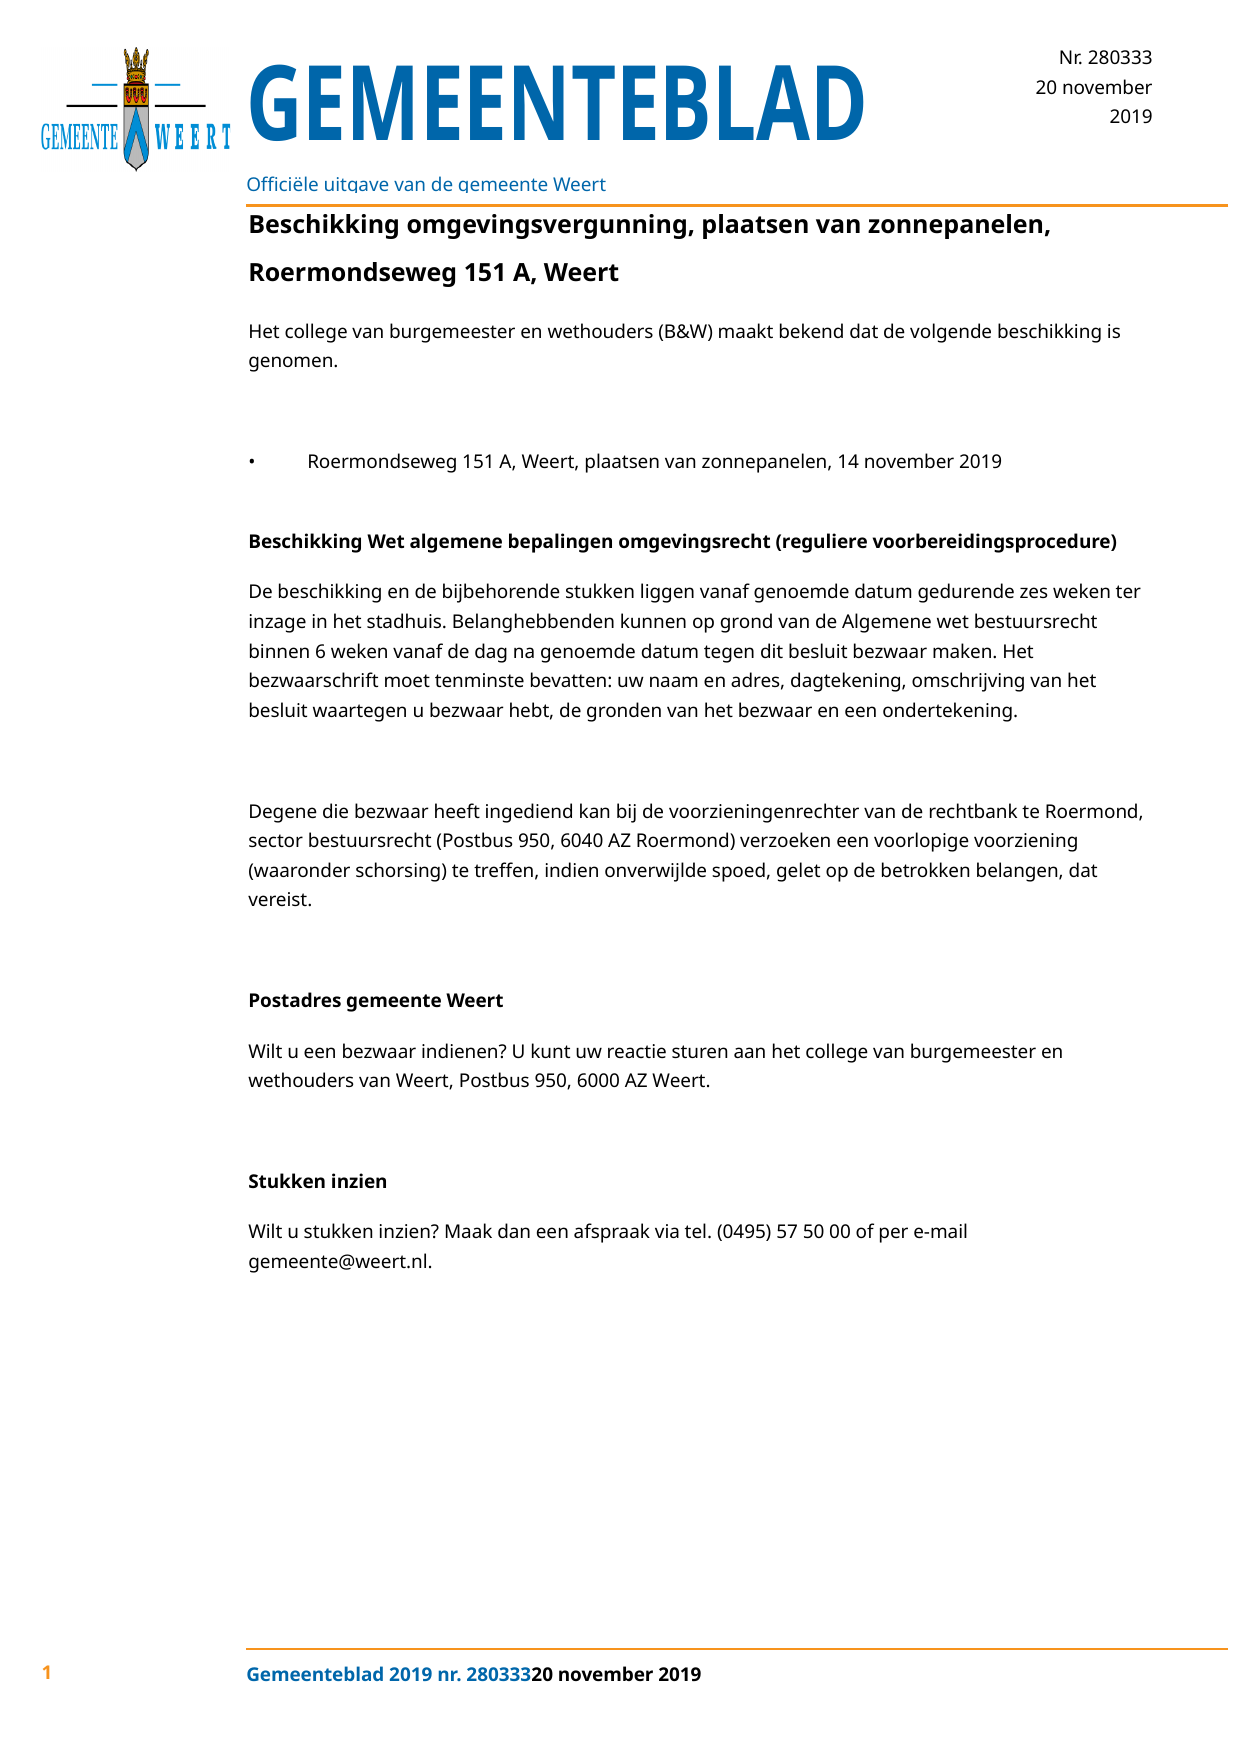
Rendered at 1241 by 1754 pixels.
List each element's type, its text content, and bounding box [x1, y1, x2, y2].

text Postadres gemeente Weert [248, 987, 1152, 1013]
text Wilt u een bezwaar indienen? U kunt uw reactie sturen aan het college van burgemeester en wethouders van Weert, Postbus 950, 6000 AZ Weert. [248, 1038, 1152, 1093]
text Degene die bezwaar heeft ingediend kan bij de voorzieningenrechter van de rechtbank te Roermond, sector bestuursrecht (Postbus 950, 6040 AZ Roermond) verzoeken een voorlopige voorziening (waaronder schorsing) te treffen, indien onverwijlde spoed, gelet op de betrokken belangen, dat vereist. [248, 798, 1152, 912]
text Het college van burgemeester en wethouders (B&W) maakt bekend dat de volgende beschikking is genomen. [248, 318, 1152, 373]
picture [41, 47, 231, 172]
text Beschikking omgevingsvergunning, plaatsen van zonnepanelen, Roermondseweg 151 A, Weert [248, 207, 1152, 288]
text Stukken inzien [248, 1168, 1152, 1194]
text Wilt u stukken inzien? Maak dan een afspraak via tel. (0495) 57 50 00 of per e-mail gemeente@weert.nl. [248, 1219, 1152, 1274]
text De beschikking en de bijbehorende stukken liggen vanaf genoemde datum gedurende zes weken ter inzage in het stadhuis. Belanghebbenden kunnen op grond van de Algemene wet bestuursrecht binnen 6 weken vanaf de dag na genoemde datum tegen dit besluit bezwaar maken. Het bezwaarschrift moet tenminste bevatten: uw naam en adres, dagtekening, omschrijving van het besluit waartegen u bezwaar hebt, de gronden van het bezwaar en een ondertekening. [248, 579, 1152, 723]
text Beschikking Wet algemene bepalingen omgevingsrecht (reguliere voorbereidingsprocedure) [248, 528, 1152, 554]
list Roermondseweg 151 A, Weert, plaatsen van zonnepanelen, 14 november 2019 [248, 448, 1152, 474]
